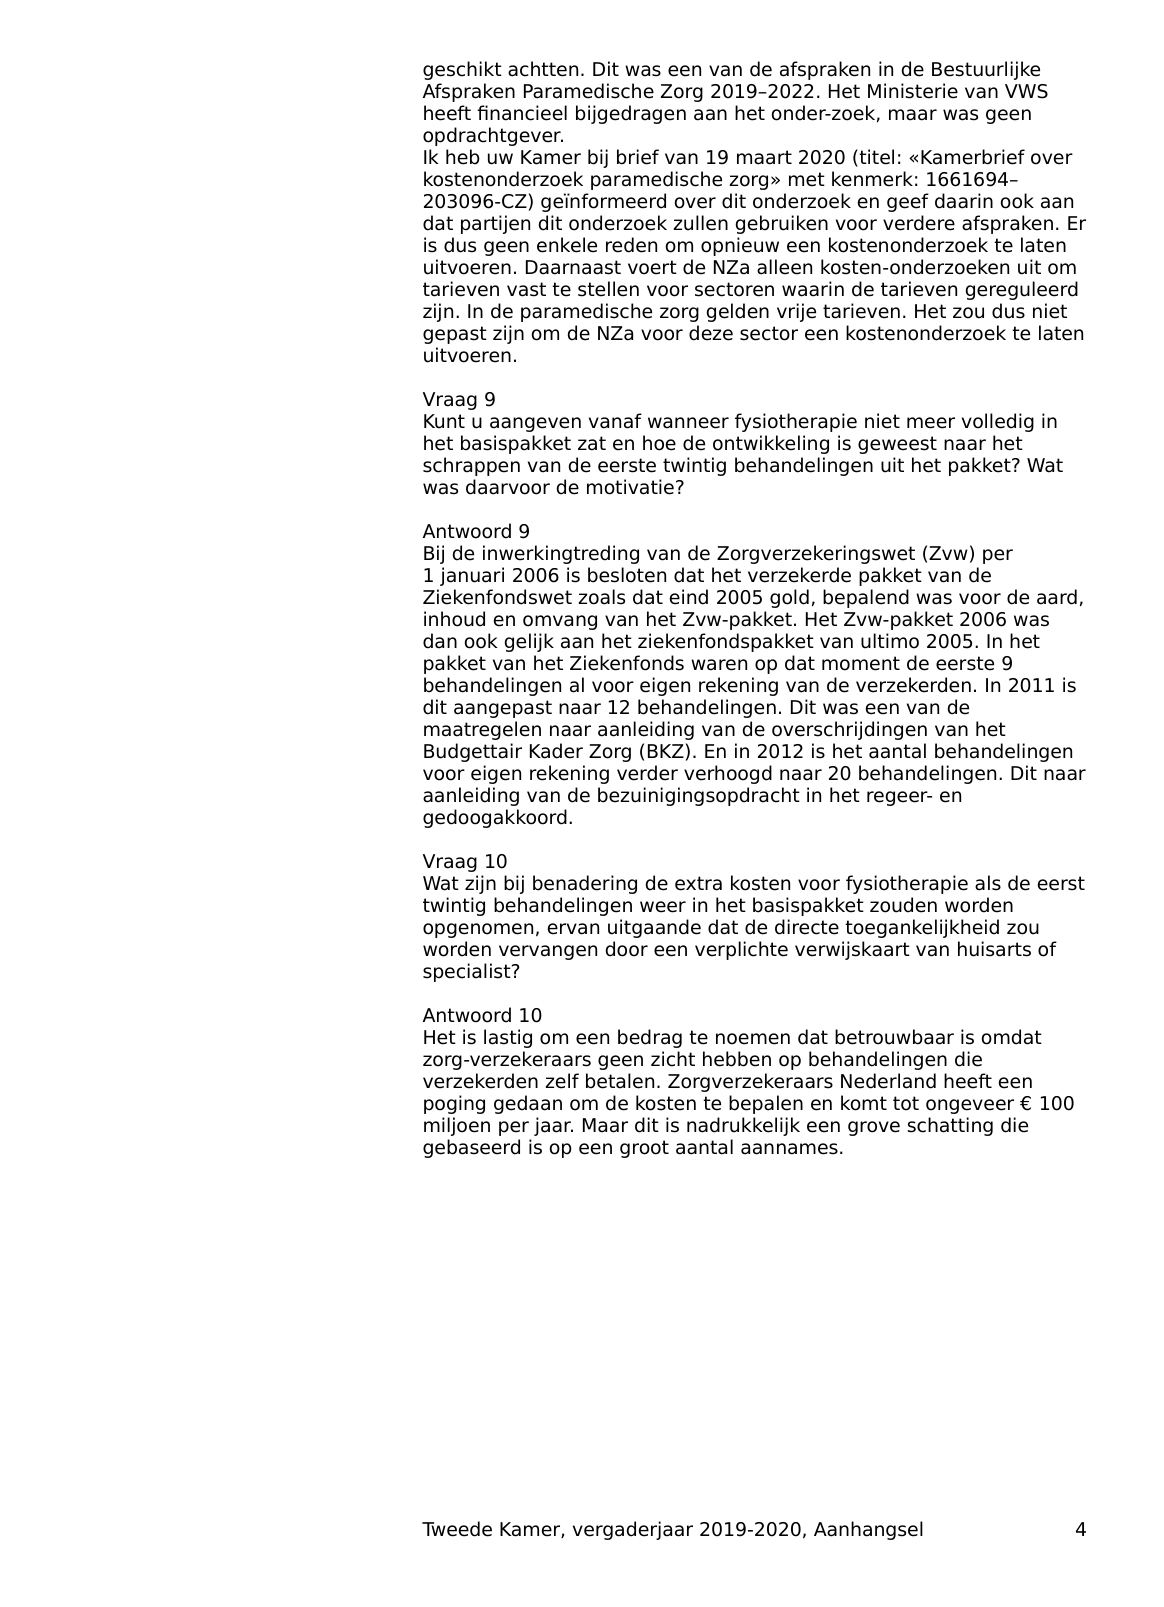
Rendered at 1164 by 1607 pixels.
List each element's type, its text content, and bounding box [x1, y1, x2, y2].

text Antwoord 10 [422, 1005, 1087, 1027]
text geschikt achtten. Dit was een van de afspraken in de Bestuurlijke Afspraken Paramedische Zorg 2019–2022. Het Ministerie van VWS heeft financieel bijgedragen aan het onder-zoek, maar was geen opdrachtgever. [422, 59, 1087, 147]
text Vraag 9 [422, 389, 1087, 411]
text Kunt u aangeven vanaf wanneer fysiotherapie niet meer volledig in het basispakket zat en hoe de ontwikkeling is geweest naar het schrappen van de eerste twintig behandelingen uit het pakket? Wat was daarvoor de motivatie? [422, 411, 1087, 499]
text Vraag 10 [422, 851, 1087, 873]
text Wat zijn bij benadering de extra kosten voor fysiotherapie als de eerst twintig behandelingen weer in het basispakket zouden worden opgenomen, ervan uitgaande dat de directe toegankelijkheid zou worden vervangen door een verplichte verwijskaart van huisarts of specialist? [422, 873, 1087, 983]
text Ik heb uw Kamer bij brief van 19 maart 2020 (titel: «Kamerbrief over kostenonderzoek paramedische zorg» met kenmerk: 1661694–203096-CZ) geïnformeerd over dit onderzoek en geef daarin ook aan dat partijen dit onderzoek zullen gebruiken voor verdere afspraken. Er is dus geen enkele reden om opnieuw een kostenonderzoek te laten uitvoeren. Daarnaast voert de NZa alleen kosten-onderzoeken uit om tarieven vast te stellen voor sectoren waarin de tarieven gereguleerd zijn. In de paramedische zorg gelden vrije tarieven. Het zou dus niet gepast zijn om de NZa voor deze sector een kostenonderzoek te laten uitvoeren. [422, 147, 1087, 367]
text Antwoord 9 [422, 521, 1087, 543]
text Bij de inwerkingtreding van de Zorgverzekeringswet (Zvw) per 1 januari 2006 is besloten dat het verzekerde pakket van de Ziekenfondswet zoals dat eind 2005 gold, bepalend was voor de aard, inhoud en omvang van het Zvw-pakket. Het Zvw-pakket 2006 was dan ook gelijk aan het ziekenfondspakket van ultimo 2005. In het pakket van het Ziekenfonds waren op dat moment de eerste 9 behandelingen al voor eigen rekening van de verzekerden. In 2011 is dit aangepast naar 12 behandelingen. Dit was een van de maatregelen naar aanleiding van de overschrijdingen van het Budgettair Kader Zorg (BKZ). En in 2012 is het aantal behandelingen voor eigen rekening verder verhoogd naar 20 behandelingen. Dit naar aanleiding van de bezuinigingsopdracht in het regeer- en gedoogakkoord. [422, 543, 1087, 829]
text Het is lastig om een bedrag te noemen dat betrouwbaar is omdat zorg-verzekeraars geen zicht hebben op behandelingen die verzekerden zelf betalen. Zorgverzekeraars Nederland heeft een poging gedaan om de kosten te bepalen en komt tot ongeveer € 100 miljoen per jaar. Maar dit is nadrukkelijk een grove schatting die gebaseerd is op een groot aantal aannames. [422, 1027, 1087, 1159]
